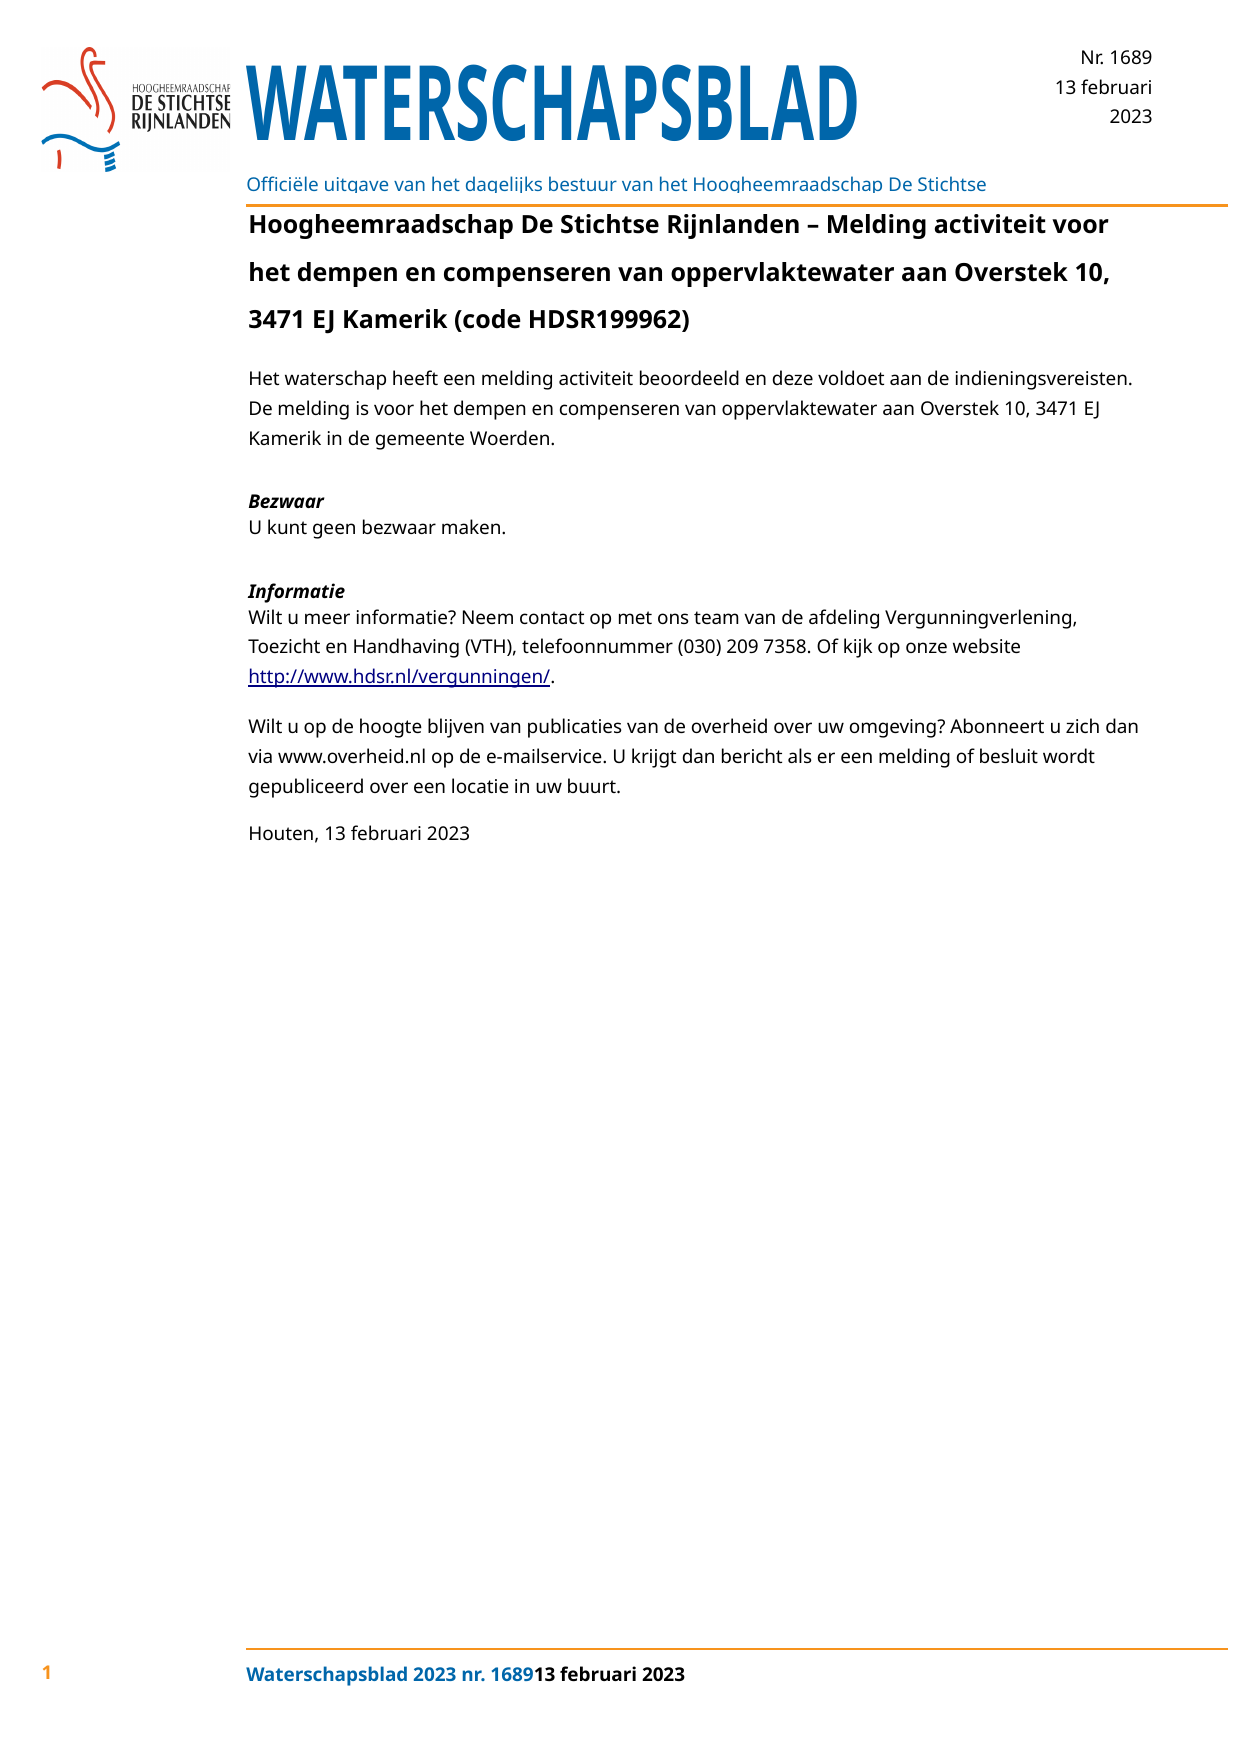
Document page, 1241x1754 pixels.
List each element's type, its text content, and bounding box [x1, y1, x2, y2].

text Het waterschap heeft een melding activiteit beoordeeld en deze voldoet aan de indieningsvereisten. De melding is voor het dempen en compenseren van oppervlaktewater aan Overstek 10, 3471 EJ Kamerik in de gemeente Woerden. [248, 366, 1152, 450]
text Hoogheemraadschap De Stichtse Rijnlanden – Melding activiteit voor het dempen en compenseren van oppervlaktewater aan Overstek 10, 3471 EJ Kamerik (code HDSR199962) [248, 207, 1152, 336]
text Informatie [248, 578, 1152, 604]
text Wilt u meer informatie? Neem contact op met ons team van de afdeling Vergunningverlening, Toezicht en Handhaving (VTH), telefoonnummer (030) 209 7358. Of kijk op onze website http://www.hdsr.nl/vergunningen/. [248, 604, 1152, 689]
text U kunt geen bezwaar maken. [248, 514, 1152, 540]
text Houten, 13 februari 2023 [248, 821, 1152, 846]
text Wilt u op de hoogte blijven van publicaties van de overheid over uw omgeving? Abonneert u zich dan via www.overheid.nl op de e-mailservice. U krijgt dan bericht als er een melding of besluit wordt gepubliceerd over een locatie in uw buurt. [248, 714, 1152, 798]
picture [41, 47, 231, 172]
text Bezwaar [248, 489, 1152, 514]
